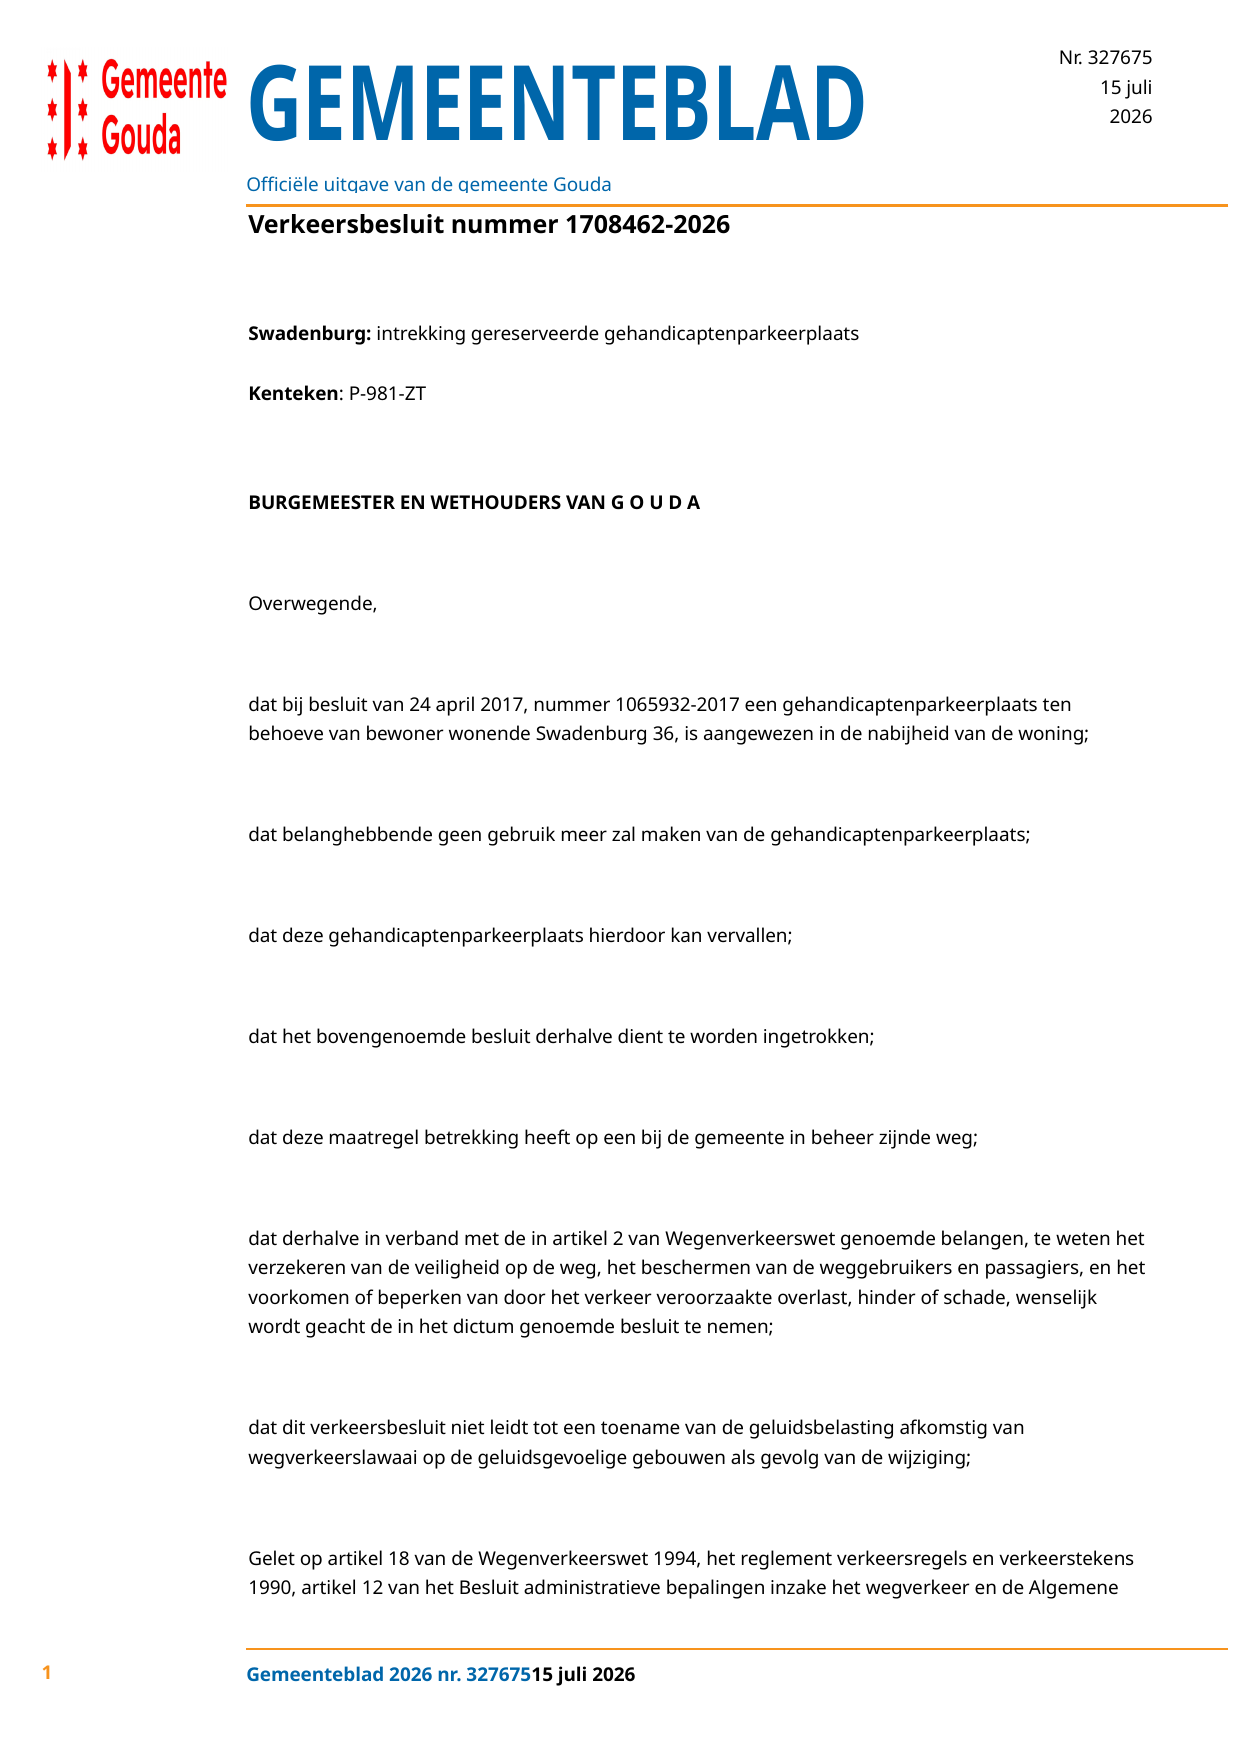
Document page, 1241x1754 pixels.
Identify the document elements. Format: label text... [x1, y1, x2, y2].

text Verkeersbesluit nummer 1708462-2026 [248, 207, 1152, 241]
text dat dit verkeersbesluit niet leidt tot een toename van de geluidsbelasting afkomstig van wegverkeerslawaai op de geluidsgevoelige gebouwen als gevolg van de wijziging; [248, 1414, 1152, 1470]
text Kenteken: P-981-ZT [248, 380, 1152, 406]
text dat het bovengenoemde besluit derhalve dient te worden ingetrokken; [248, 1023, 1152, 1049]
picture [41, 47, 231, 172]
text dat bij besluit van 24 april 2017, nummer 1065932-2017 een gehandicaptenparkeerplaats ten behoeve van bewoner wonende Swadenburg 36, is aangewezen in de nabijheid van de woning; [248, 691, 1152, 746]
text BURGEMEESTER EN WETHOUDERS VAN G O U D A [248, 489, 1152, 515]
text Gelet op artikel 18 van de Wegenverkeerswet 1994, het reglement verkeersregels en verkeerstekens 1990, artikel 12 van het Besluit administratieve bepalingen inzake het wegverkeer en de Algemene [248, 1545, 1152, 1600]
text dat deze maatregel betrekking heeft op een bij de gemeente in beheer zijnde weg; [248, 1124, 1152, 1150]
text Swadenburg: intrekking gereserveerde gehandicaptenparkeerplaats [248, 321, 1152, 346]
text dat belanghebbende geen gebruik meer zal maken van de gehandicaptenparkeerplaats; [248, 821, 1152, 847]
text dat deze gehandicaptenparkeerplaats hierdoor kan vervallen; [248, 922, 1152, 948]
text Overwegende, [248, 590, 1152, 616]
text dat derhalve in verband met de in artikel 2 van Wegenverkeerswet genoemde belangen, te weten het verzekeren van de veiligheid op de weg, het beschermen van de weggebruikers en passagiers, en het voorkomen of beperken van door het verkeer veroorzaakte overlast, hinder of schade, wenselijk wordt geacht de in het dictum genoemde besluit te nemen; [248, 1225, 1152, 1339]
